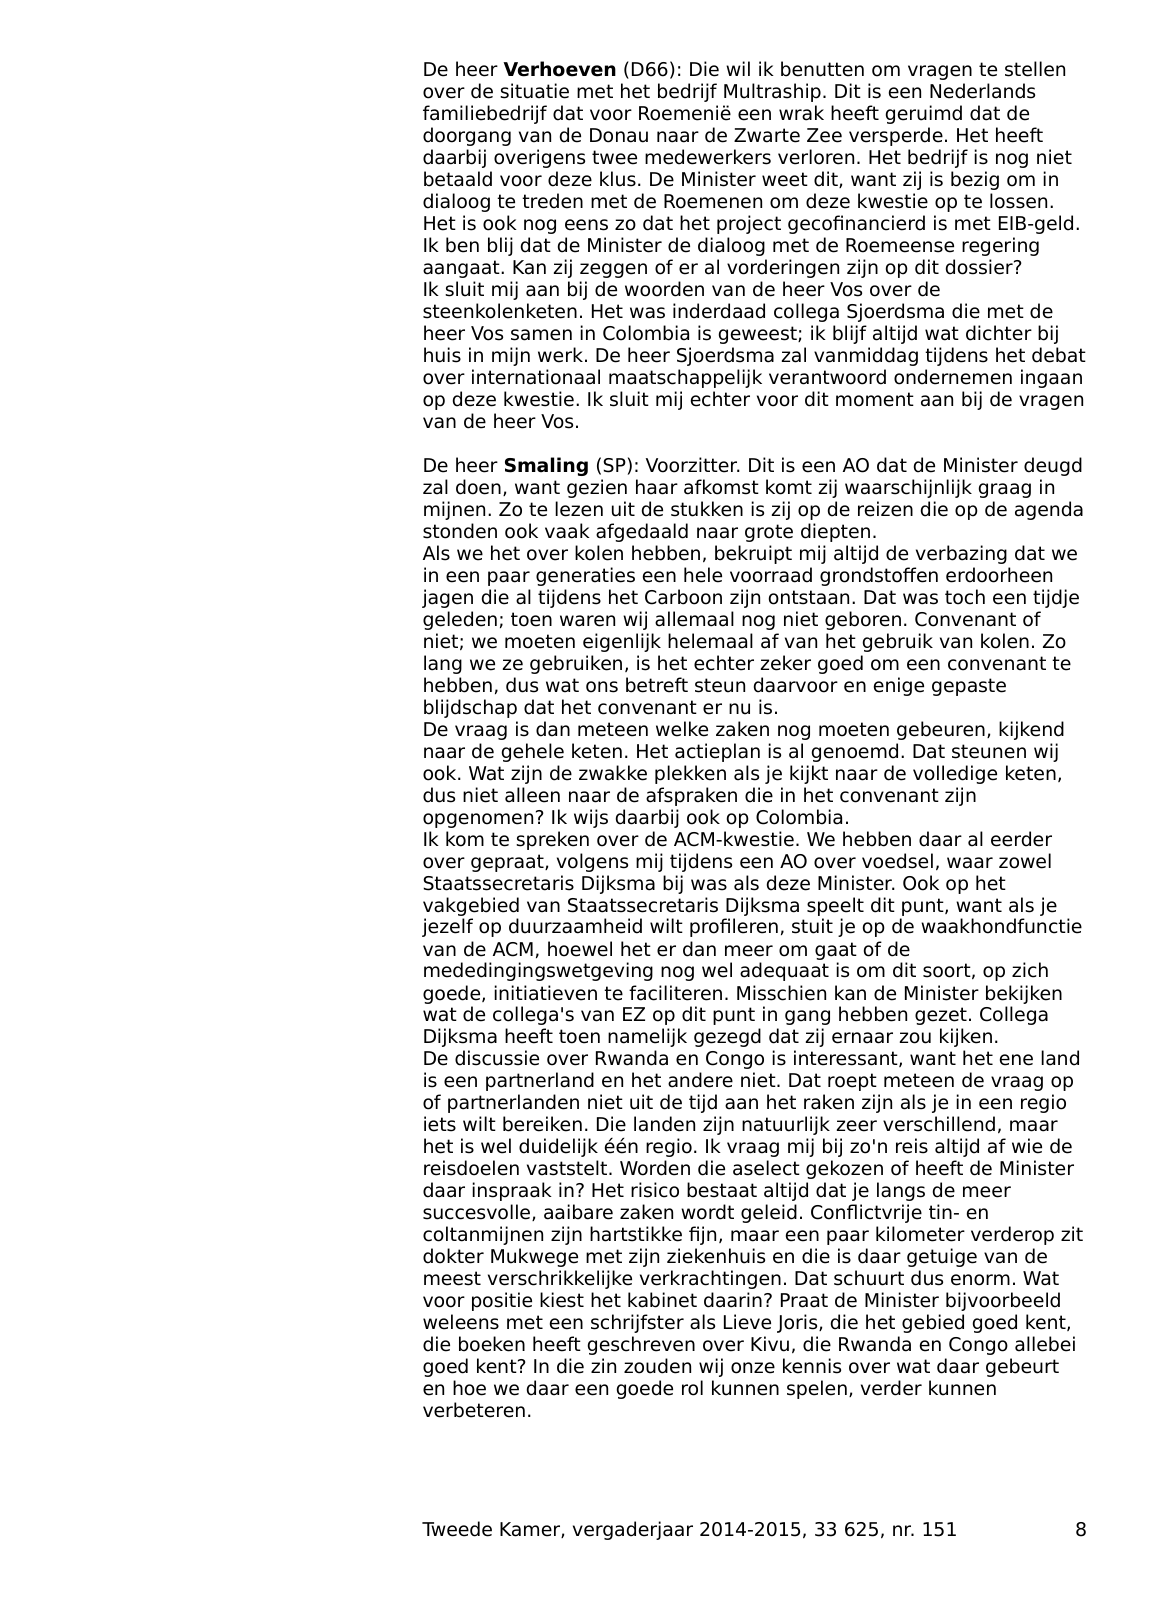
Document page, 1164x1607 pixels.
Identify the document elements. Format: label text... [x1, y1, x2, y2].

text De discussie over Rwanda en Congo is interessant, want het ene land is een partnerland en het andere niet. Dat roept meteen de vraag op of partnerlanden niet uit de tijd aan het raken zijn als je in een regio iets wilt bereiken. Die landen zijn natuurlijk zeer verschillend, maar het is wel duidelijk één regio. Ik vraag mij bij zo'n reis altijd af wie de reisdoelen vaststelt. Worden die aselect gekozen of heeft de Minister daar inspraak in? Het risico bestaat altijd dat je langs de meer succesvolle, aaibare zaken wordt geleid. Conflictvrije tin- en coltanmijnen zijn hartstikke fijn, maar een paar kilometer verderop zit dokter Mukwege met zijn ziekenhuis en die is daar getuige van de meest verschrikkelijke verkrachtingen. Dat schuurt dus enorm. Wat voor positie kiest het kabinet daarin? Praat de Minister bijvoorbeeld weleens met een schrijfster als Lieve Joris, die het gebied goed kent, die boeken heeft geschreven over Kivu, die Rwanda en Congo allebei goed kent? In die zin zouden wij onze kennis over wat daar gebeurt en hoe we daar een goede rol kunnen spelen, verder kunnen verbeteren. [422, 1048, 1087, 1422]
text De vraag is dan meteen welke zaken nog moeten gebeuren, kijkend naar de gehele keten. Het actieplan is al genoemd. Dat steunen wij ook. Wat zijn de zwakke plekken als je kijkt naar de volledige keten, dus niet alleen naar de afspraken die in het convenant zijn opgenomen? Ik wijs daarbij ook op Colombia. [422, 719, 1087, 828]
text De heer Smaling (SP): Voorzitter. Dit is een AO dat de Minister deugd zal doen, want gezien haar afkomst komt zij waarschijnlijk graag in mijnen. Zo te lezen uit de stukken is zij op de reizen die op de agenda stonden ook vaak afgedaald naar grote diepten. [422, 455, 1087, 543]
text Ik sluit mij aan bij de woorden van de heer Vos over de steenkolenketen. Het was inderdaad collega Sjoerdsma die met de heer Vos samen in Colombia is geweest; ik blijf altijd wat dichter bij huis in mijn werk. De heer Sjoerdsma zal vanmiddag tijdens het debat over internationaal maatschappelijk verantwoord ondernemen ingaan op deze kwestie. Ik sluit mij echter voor dit moment aan bij de vragen van de heer Vos. [422, 279, 1087, 433]
text Als we het over kolen hebben, bekruipt mij altijd de verbazing dat we in een paar generaties een hele voorraad grondstoffen erdoorheen jagen die al tijdens het Carboon zijn ontstaan. Dat was toch een tijdje geleden; toen waren wij allemaal nog niet geboren. Convenant of niet; we moeten eigenlijk helemaal af van het gebruik van kolen. Zo lang we ze gebruiken, is het echter zeker goed om een convenant te hebben, dus wat ons betreft steun daarvoor en enige gepaste blijdschap dat het convenant er nu is. [422, 543, 1087, 719]
text De heer Verhoeven (D66): Die wil ik benutten om vragen te stellen over de situatie met het bedrijf Multraship. Dit is een Nederlands familiebedrijf dat voor Roemenië een wrak heeft geruimd dat de doorgang van de Donau naar de Zwarte Zee versperde. Het heeft daarbij overigens twee medewerkers verloren. Het bedrijf is nog niet betaald voor deze klus. De Minister weet dit, want zij is bezig om in dialoog te treden met de Roemenen om deze kwestie op te lossen. Het is ook nog eens zo dat het project gecofinancierd is met EIB-geld. Ik ben blij dat de Minister de dialoog met de Roemeense regering aangaat. Kan zij zeggen of er al vorderingen zijn op dit dossier? [422, 59, 1087, 279]
text Ik kom te spreken over de ACM-kwestie. We hebben daar al eerder over gepraat, volgens mij tijdens een AO over voedsel, waar zowel Staatssecretaris Dijksma bij was als deze Minister. Ook op het vakgebied van Staatssecretaris Dijksma speelt dit punt, want als je jezelf op duurzaamheid wilt profileren, stuit je op de waakhondfunctie van de ACM, hoewel het er dan meer om gaat of de mededingingswetgeving nog wel adequaat is om dit soort, op zich goede, initiatieven te faciliteren. Misschien kan de Minister bekijken wat de collega's van EZ op dit punt in gang hebben gezet. Collega Dijksma heeft toen namelijk gezegd dat zij ernaar zou kijken. [422, 828, 1087, 1048]
